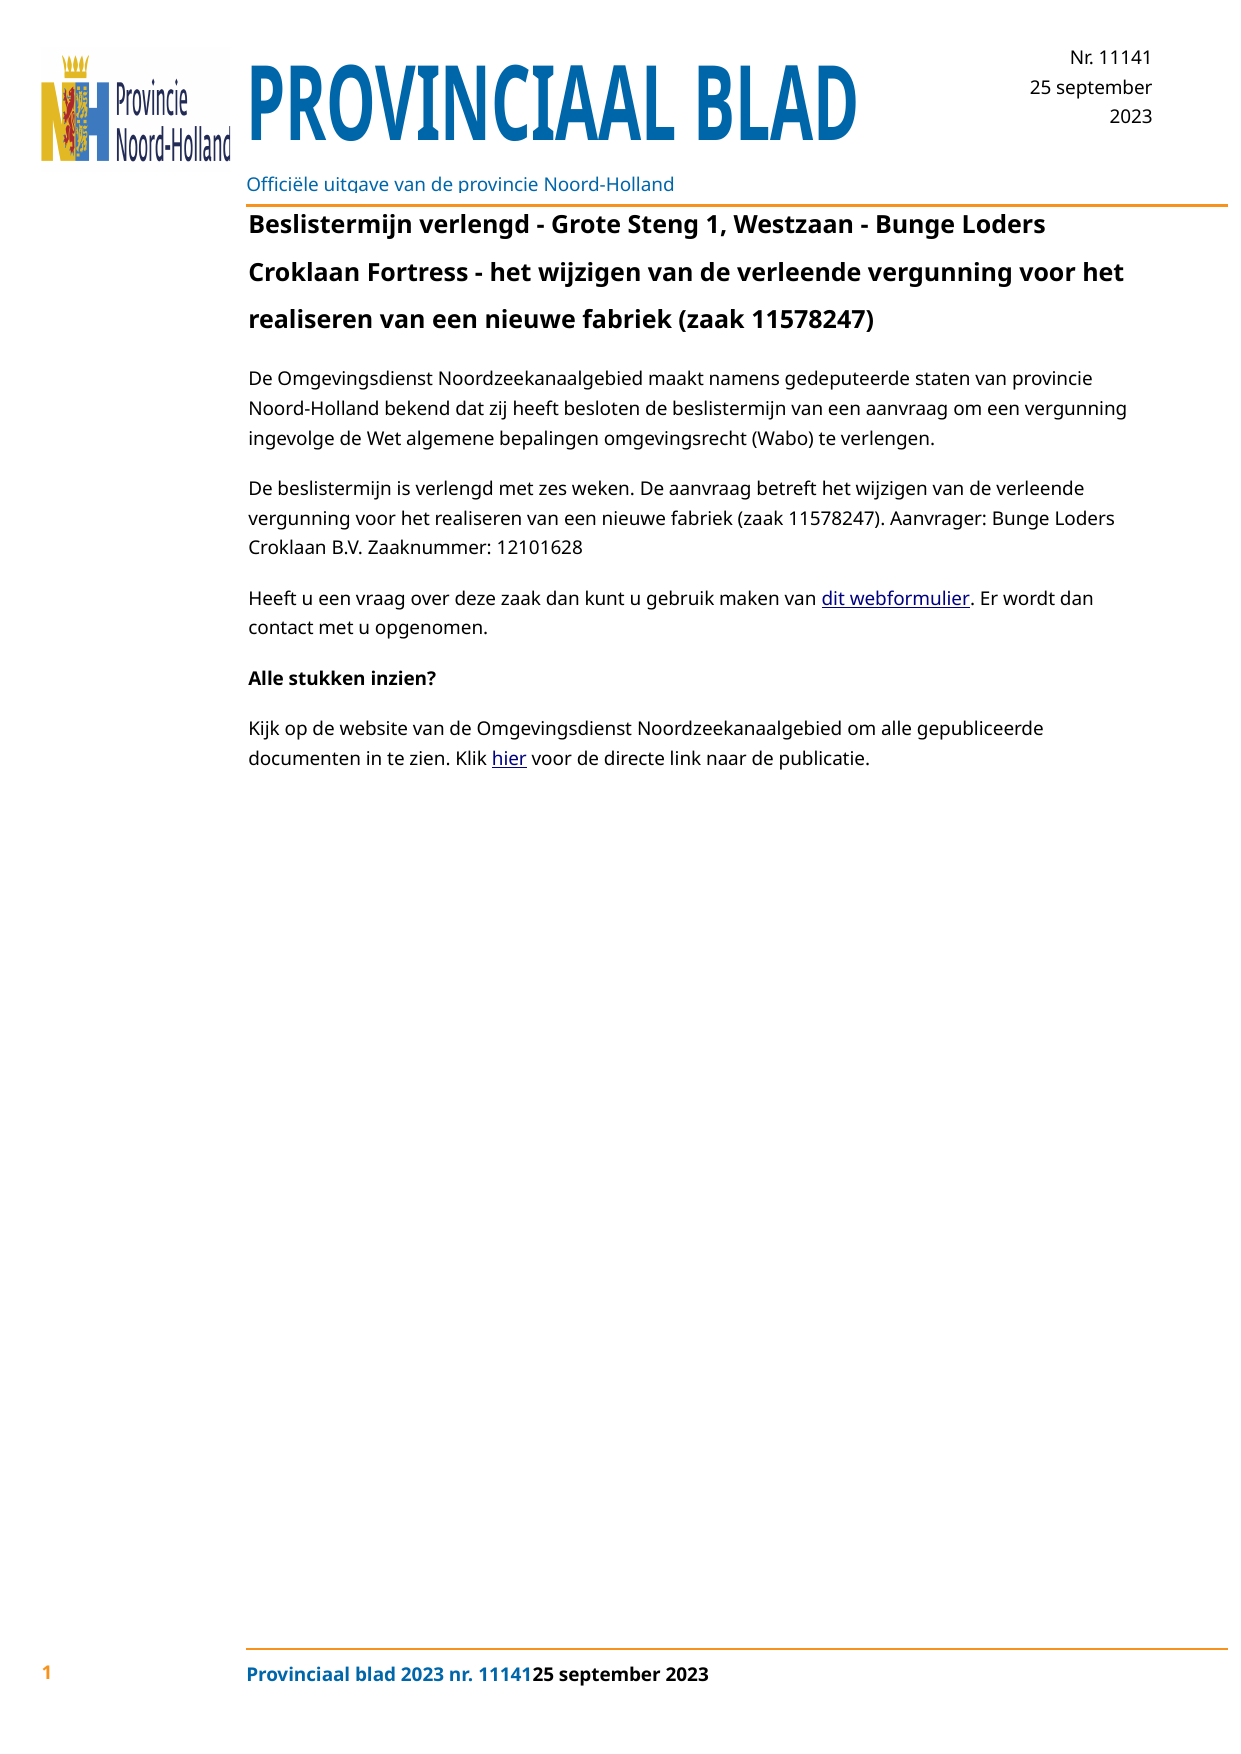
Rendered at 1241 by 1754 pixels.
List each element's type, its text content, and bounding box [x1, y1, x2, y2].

text De beslistermijn is verlengd met zes weken. De aanvraag betreft het wijzigen van de verleende vergunning voor het realiseren van een nieuwe fabriek (zaak 11578247). Aanvrager: Bunge Loders Croklaan B.V. Zaaknummer: 12101628 [248, 475, 1152, 560]
text Kijk op de website van de Omgevingsdienst Noordzeekanaalgebied om alle gepubliceerde documenten in te zien. Klik hier voor de directe link naar de publicatie. [248, 715, 1152, 770]
text Heeft u een vraag over deze zaak dan kunt u gebruik maken van dit webformulier. Er wordt dan contact met u opgenomen. [248, 585, 1152, 640]
text Beslistermijn verlengd - Grote Steng 1, Westzaan - Bunge Loders Croklaan Fortress - het wijzigen van de verleende vergunning voor het realiseren van een nieuwe fabriek (zaak 11578247) [248, 207, 1152, 336]
text De Omgevingsdienst Noordzeekanaalgebied maakt namens gedeputeerde staten van provincie Noord-Holland bekend dat zij heeft besloten de beslistermijn van een aanvraag om een vergunning ingevolge de Wet algemene bepalingen omgevingsrecht (Wabo) te verlengen. [248, 366, 1152, 450]
text Alle stukken inzien? [248, 665, 1152, 690]
picture [41, 47, 231, 172]
